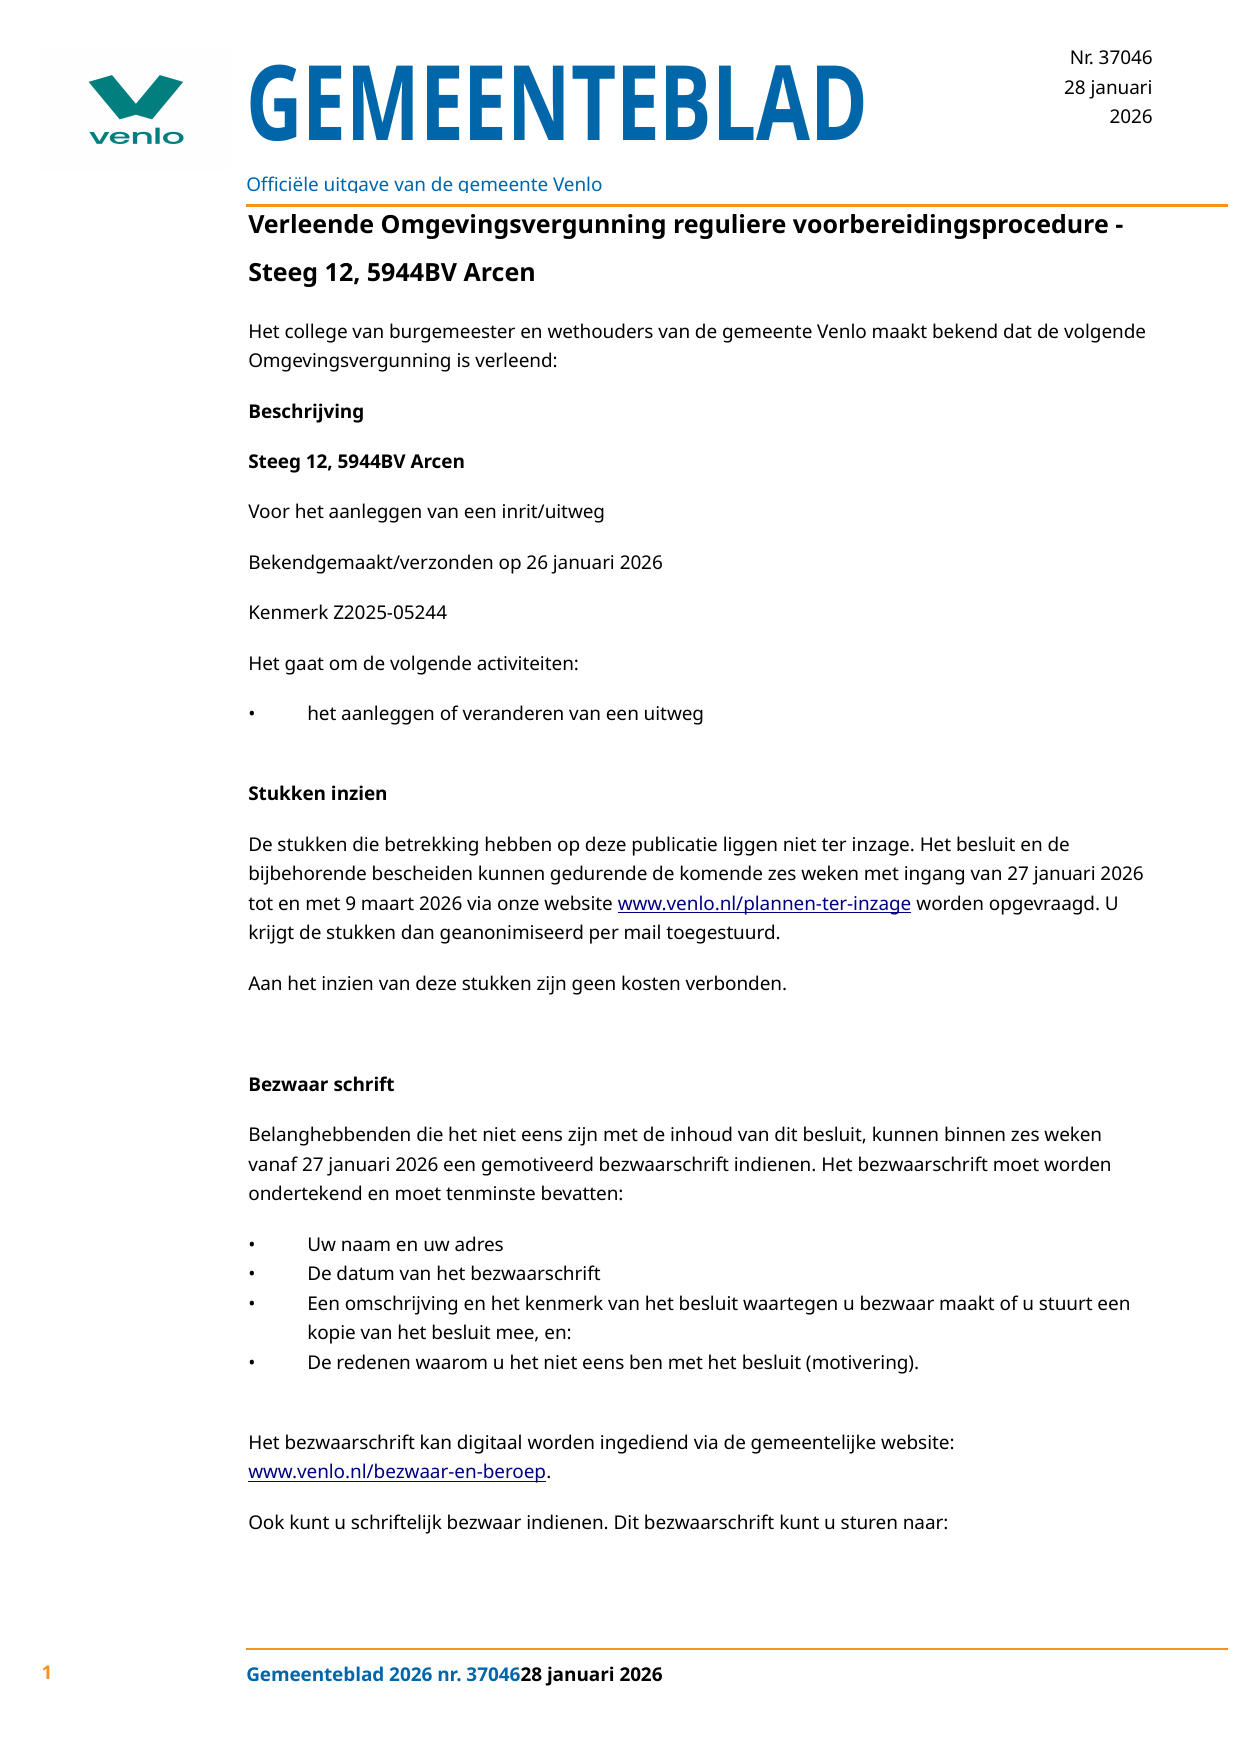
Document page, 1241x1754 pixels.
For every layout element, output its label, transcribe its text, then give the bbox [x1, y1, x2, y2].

text Ook kunt u schriftelijk bezwaar indienen. Dit bezwaarschrift kunt u sturen naar: [248, 1509, 1152, 1535]
text Beschrijving [248, 398, 1152, 424]
list De redenen waarom u het niet eens ben met het besluit (motivering). [248, 1349, 1152, 1375]
text Het college van burgemeester en wethouders van de gemeente Venlo maakt bekend dat de volgende Omgevingsvergunning is verleend: [248, 318, 1152, 373]
text Stukken inzien [248, 780, 1152, 806]
text Verleende Omgevingsvergunning reguliere voorbereidingsprocedure - Steeg 12, 5944BV Arcen [248, 207, 1152, 288]
list De datum van het bezwaarschrift [248, 1260, 1152, 1286]
list het aanleggen of veranderen van een uitweg [248, 700, 1152, 726]
text Het gaat om de volgende activiteiten: [248, 650, 1152, 676]
picture [41, 47, 231, 172]
list Een omschrijving en het kenmerk van het besluit waartegen u bezwaar maakt of u stuurt een kopie van het besluit mee, en: [248, 1290, 1152, 1345]
text De stukken die betrekking hebben op deze publicatie liggen niet ter inzage. Het besluit en de bijbehorende bescheiden kunnen gedurende de komende zes weken met ingang van 27 januari 2026 tot en met 9 maart 2026 via onze website www.venlo.nl/plannen-ter-inzage worden opgevraagd. U krijgt de stukken dan geanonimiseerd per mail toegestuurd. [248, 831, 1152, 945]
text Kenmerk Z2025-05244 [248, 599, 1152, 625]
text Bekendgemaakt/verzonden op 26 januari 2026 [248, 549, 1152, 575]
text Voor het aanleggen van een inrit/uitweg [248, 499, 1152, 524]
text Belanghebbenden die het niet eens zijn met de inhoud van dit besluit, kunnen binnen zes weken vanaf 27 januari 2026 een gemotiveerd bezwaarschrift indienen. Het bezwaarschrift moet worden ondertekend en moet tenminste bevatten: [248, 1121, 1152, 1206]
text Het bezwaarschrift kan digitaal worden ingediend via de gemeentelijke website: www.venlo.nl/bezwaar-en-beroep. [248, 1429, 1152, 1484]
list Uw naam en uw adres [248, 1231, 1152, 1257]
text Aan het inzien van deze stukken zijn geen kosten verbonden. [248, 970, 1152, 996]
text Steeg 12, 5944BV Arcen [248, 448, 1152, 474]
text Bezwaar schrift [248, 1071, 1152, 1097]
